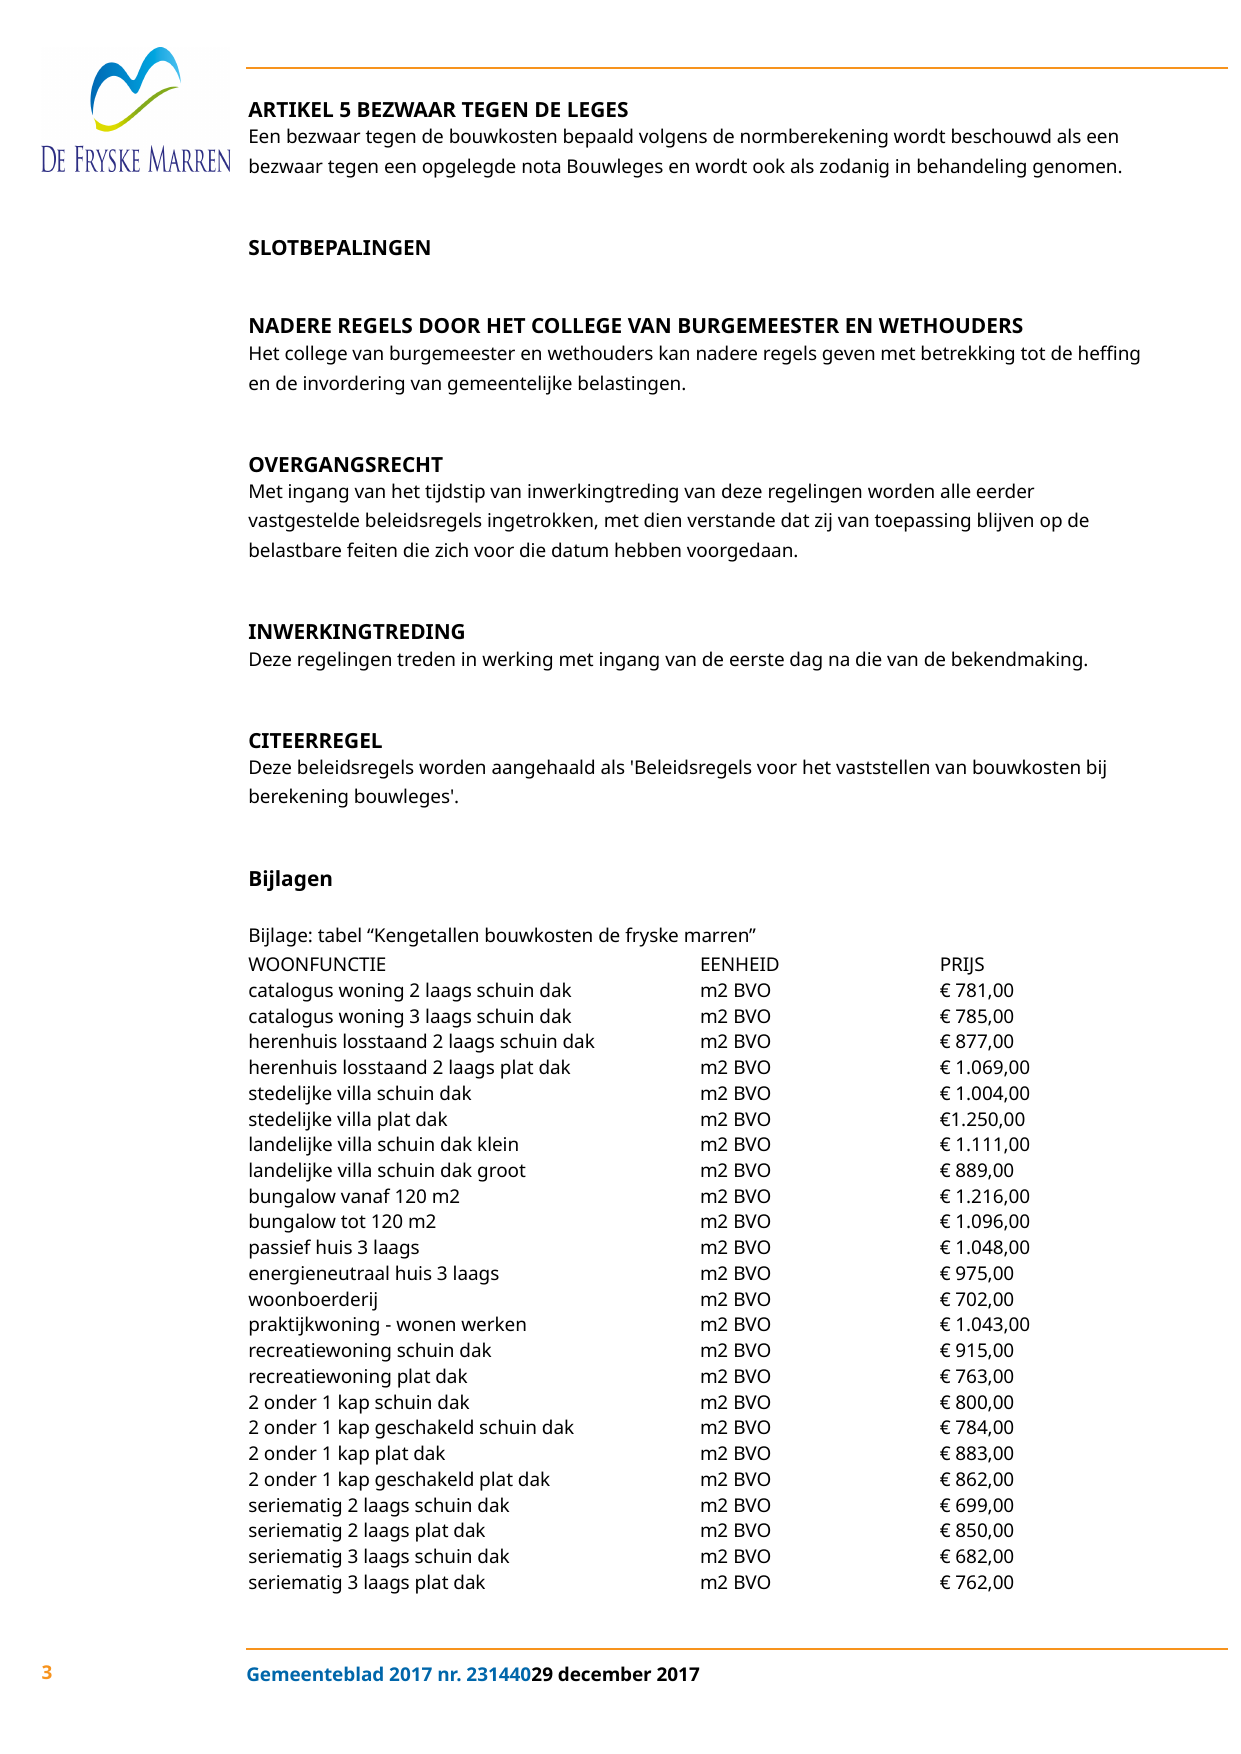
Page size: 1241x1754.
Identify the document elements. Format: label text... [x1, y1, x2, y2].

table_cell € 800,00 [940, 1389, 1152, 1414]
text Een bezwaar tegen de bouwkosten bepaald volgens de normberekening wordt beschouwd als een bezwaar tegen een opgelegde nota Bouwleges en wordt ook als zodanig in behandeling genomen. [248, 123, 1152, 178]
table_cell seriematig 2 laags plat dak [248, 1518, 700, 1543]
table_cell € 702,00 [940, 1286, 1152, 1312]
text OVERGANGSRECHT [248, 450, 1152, 478]
table_cell seriematig 2 laags schuin dak [248, 1492, 700, 1517]
table_cell m2 BVO [700, 1003, 939, 1029]
table_cell m2 BVO [700, 1543, 939, 1569]
table_cell herenhuis losstaand 2 laags schuin dak [248, 1029, 700, 1054]
table_cell 2 onder 1 kap schuin dak [248, 1389, 700, 1414]
table_cell m2 BVO [700, 1569, 939, 1595]
table_cell € 1.004,00 [940, 1080, 1152, 1106]
table_cell € 1.216,00 [940, 1183, 1152, 1209]
table_cell m2 BVO [700, 1492, 939, 1517]
table_cell m2 BVO [700, 1235, 939, 1260]
table_cell bungalow tot 120 m2 [248, 1209, 700, 1234]
table_cell € 1.048,00 [940, 1235, 1152, 1260]
table_cell € 915,00 [940, 1338, 1152, 1363]
table_cell 2 onder 1 kap geschakeld schuin dak [248, 1415, 700, 1440]
table_header WOONFUNCTIE [248, 951, 700, 977]
table_cell € 1.069,00 [940, 1054, 1152, 1080]
table_cell praktijkwoning - wonen werken [248, 1312, 700, 1337]
table_cell m2 BVO [700, 1080, 939, 1106]
table_cell m2 BVO [700, 1415, 939, 1440]
table_cell 2 onder 1 kap plat dak [248, 1440, 700, 1466]
table_cell € 877,00 [940, 1029, 1152, 1054]
table_cell m2 BVO [700, 1260, 939, 1286]
table_cell €1.250,00 [940, 1106, 1152, 1132]
text Deze regelingen treden in werking met ingang van de eerste dag na die van de bekendmaking. [248, 646, 1152, 671]
table_cell m2 BVO [700, 1389, 939, 1414]
table_cell m2 BVO [700, 1518, 939, 1543]
table_cell m2 BVO [700, 1466, 939, 1492]
table_cell energieneutraal huis 3 laags [248, 1260, 700, 1286]
picture [41, 47, 231, 172]
table_cell m2 BVO [700, 1209, 939, 1234]
table_cell recreatiewoning schuin dak [248, 1338, 700, 1363]
text Met ingang van het tijdstip van inwerkingtreding van deze regelingen worden alle eerder vastgestelde beleidsregels ingetrokken, met dien verstande dat zij van toepassing blijven op de belastbare feiten die zich voor die datum hebben voorgedaan. [248, 478, 1152, 563]
table_cell landelijke villa schuin dak groot [248, 1157, 700, 1183]
text Het college van burgemeester en wethouders kan nadere regels geven met betrekking tot de heffing en de invordering van gemeentelijke belastingen. [248, 340, 1152, 395]
table_cell m2 BVO [700, 1132, 939, 1157]
table_cell herenhuis losstaand 2 laags plat dak [248, 1054, 700, 1080]
table_cell seriematig 3 laags plat dak [248, 1569, 700, 1595]
table_cell m2 BVO [700, 1338, 939, 1363]
table_cell € 975,00 [940, 1260, 1152, 1286]
table_cell € 784,00 [940, 1415, 1152, 1440]
table_cell stedelijke villa plat dak [248, 1106, 700, 1132]
table_cell recreatiewoning plat dak [248, 1363, 700, 1389]
text SLOTBEPALINGEN [248, 233, 1152, 261]
text CITEERREGEL [248, 726, 1152, 754]
table_cell m2 BVO [700, 1440, 939, 1466]
table_cell € 699,00 [940, 1492, 1152, 1517]
table_cell bungalow vanaf 120 m2 [248, 1183, 700, 1209]
table_cell € 682,00 [940, 1543, 1152, 1569]
text Bijlage: tabel “Kengetallen bouwkosten de fryske marren” [248, 922, 1152, 947]
table_cell m2 BVO [700, 1029, 939, 1054]
table_cell m2 BVO [700, 1286, 939, 1312]
table_cell m2 BVO [700, 977, 939, 1003]
table_cell € 763,00 [940, 1363, 1152, 1389]
table_cell € 883,00 [940, 1440, 1152, 1466]
table_cell € 889,00 [940, 1157, 1152, 1183]
table_cell € 781,00 [940, 977, 1152, 1003]
table_header EENHEID [700, 951, 939, 977]
table_cell € 1.096,00 [940, 1209, 1152, 1234]
table_cell catalogus woning 3 laags schuin dak [248, 1003, 700, 1029]
table_cell m2 BVO [700, 1312, 939, 1337]
table_cell m2 BVO [700, 1183, 939, 1209]
table_cell landelijke villa schuin dak klein [248, 1132, 700, 1157]
table_cell seriematig 3 laags schuin dak [248, 1543, 700, 1569]
table_cell € 785,00 [940, 1003, 1152, 1029]
table_cell € 762,00 [940, 1569, 1152, 1595]
text INWERKINGTREDING [248, 617, 1152, 646]
table_cell passief huis 3 laags [248, 1235, 700, 1260]
table_cell m2 BVO [700, 1363, 939, 1389]
table_cell € 1.043,00 [940, 1312, 1152, 1337]
text NADERE REGELS DOOR HET COLLEGE VAN BURGEMEESTER EN WETHOUDERS [248, 312, 1152, 340]
table_cell € 862,00 [940, 1466, 1152, 1492]
table_cell woonboerderij [248, 1286, 700, 1312]
table_cell m2 BVO [700, 1106, 939, 1132]
table_header PRIJS [940, 951, 1152, 977]
table_cell € 850,00 [940, 1518, 1152, 1543]
text Bijlagen [248, 864, 1152, 892]
text Deze beleidsregels worden aangehaald als 'Beleidsregels voor het vaststellen van bouwkosten bij berekening bouwleges'. [248, 754, 1152, 809]
table_cell catalogus woning 2 laags schuin dak [248, 977, 700, 1003]
text ARTIKEL 5 BEZWAAR TEGEN DE LEGES [248, 95, 1152, 123]
table_cell m2 BVO [700, 1054, 939, 1080]
table_cell € 1.111,00 [940, 1132, 1152, 1157]
table_cell m2 BVO [700, 1157, 939, 1183]
table_cell stedelijke villa schuin dak [248, 1080, 700, 1106]
table_cell 2 onder 1 kap geschakeld plat dak [248, 1466, 700, 1492]
